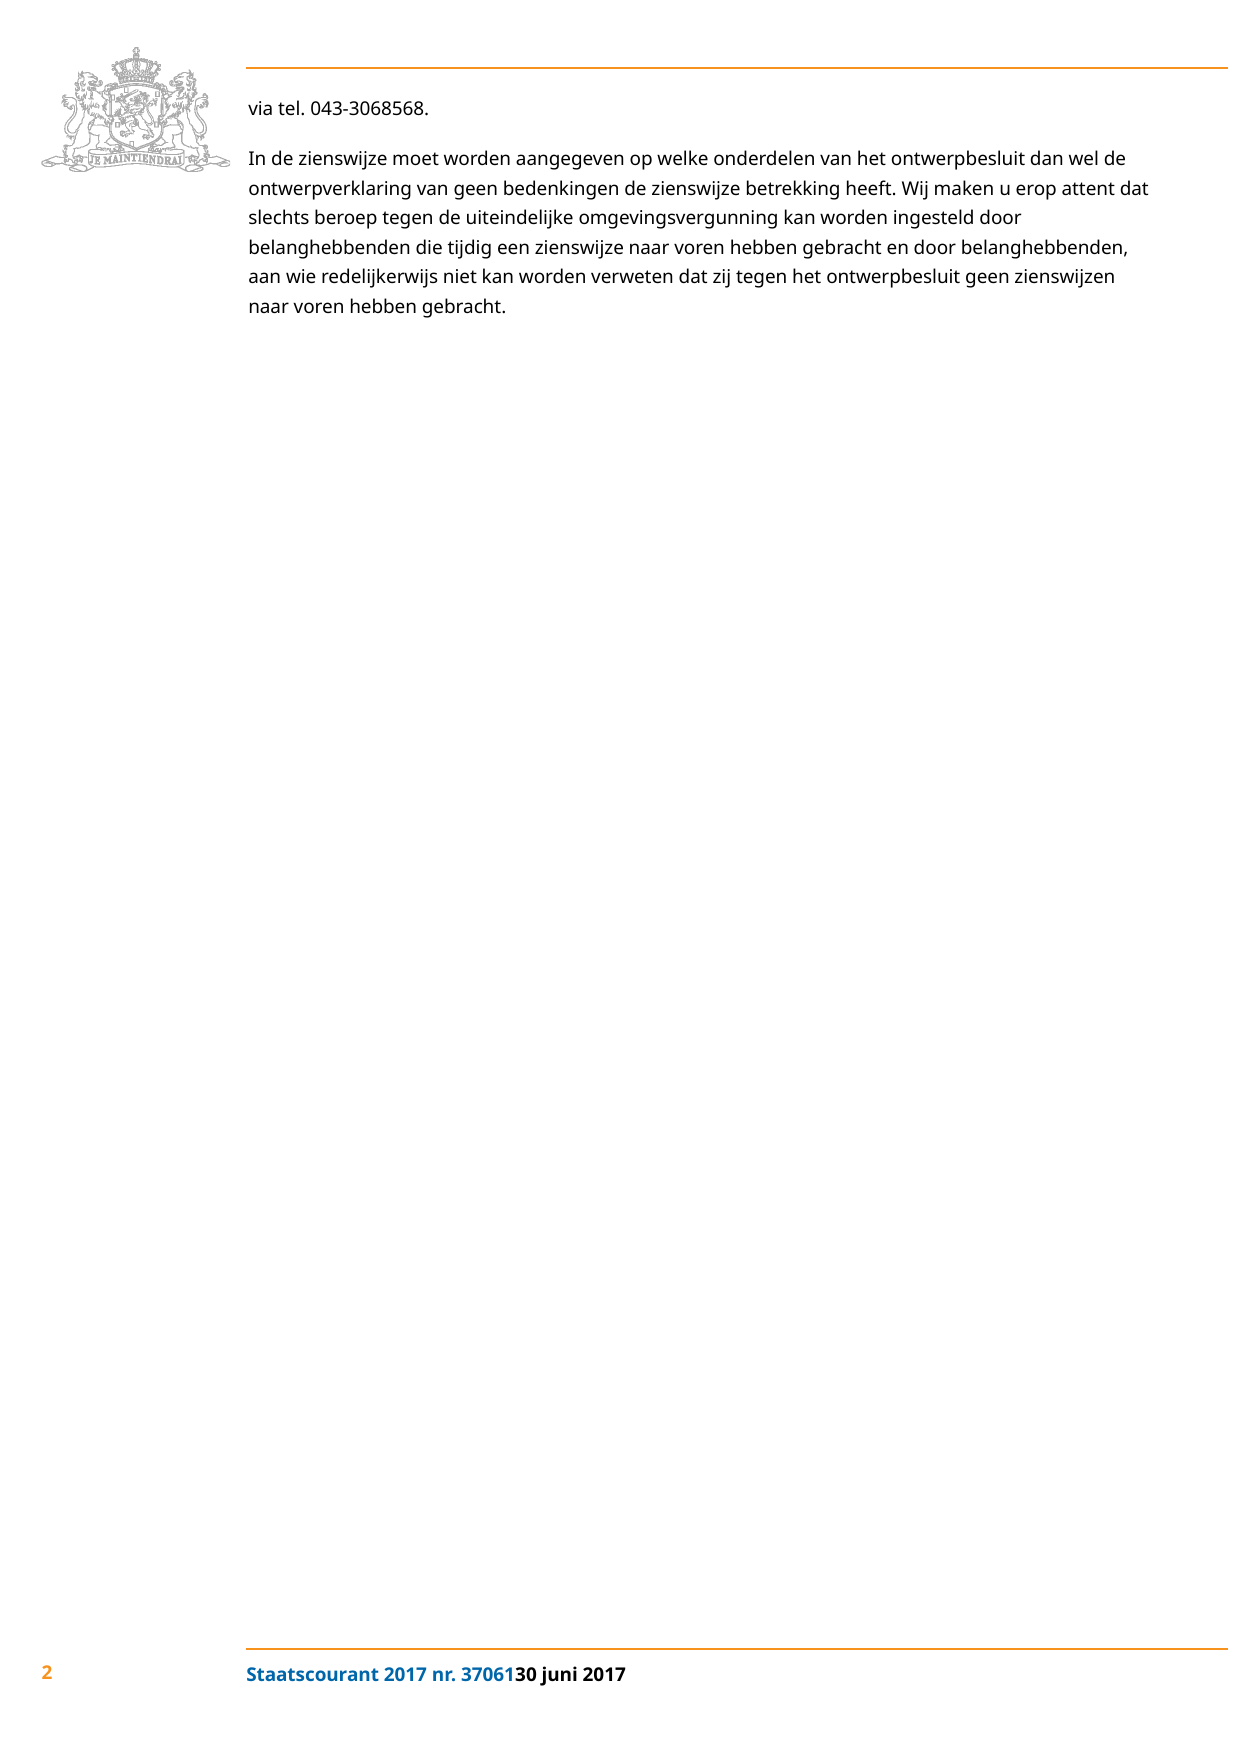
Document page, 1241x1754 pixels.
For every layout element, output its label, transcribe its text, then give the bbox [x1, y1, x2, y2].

picture [41, 47, 231, 172]
text via tel. 043-3068568. [248, 95, 1152, 121]
text In de zienswijze moet worden aangegeven op welke onderdelen van het ontwerpbesluit dan wel de ontwerpverklaring van geen bedenkingen de zienswijze betrekking heeft. Wij maken u erop attent dat slechts beroep tegen de uiteindelijke omgevingsvergunning kan worden ingesteld door belanghebbenden die tijdig een zienswijze naar voren hebben gebracht en door belanghebbenden, aan wie redelijkerwijs niet kan worden verweten dat zij tegen het ontwerpbesluit geen zienswijzen naar voren hebben gebracht. [248, 145, 1152, 319]
